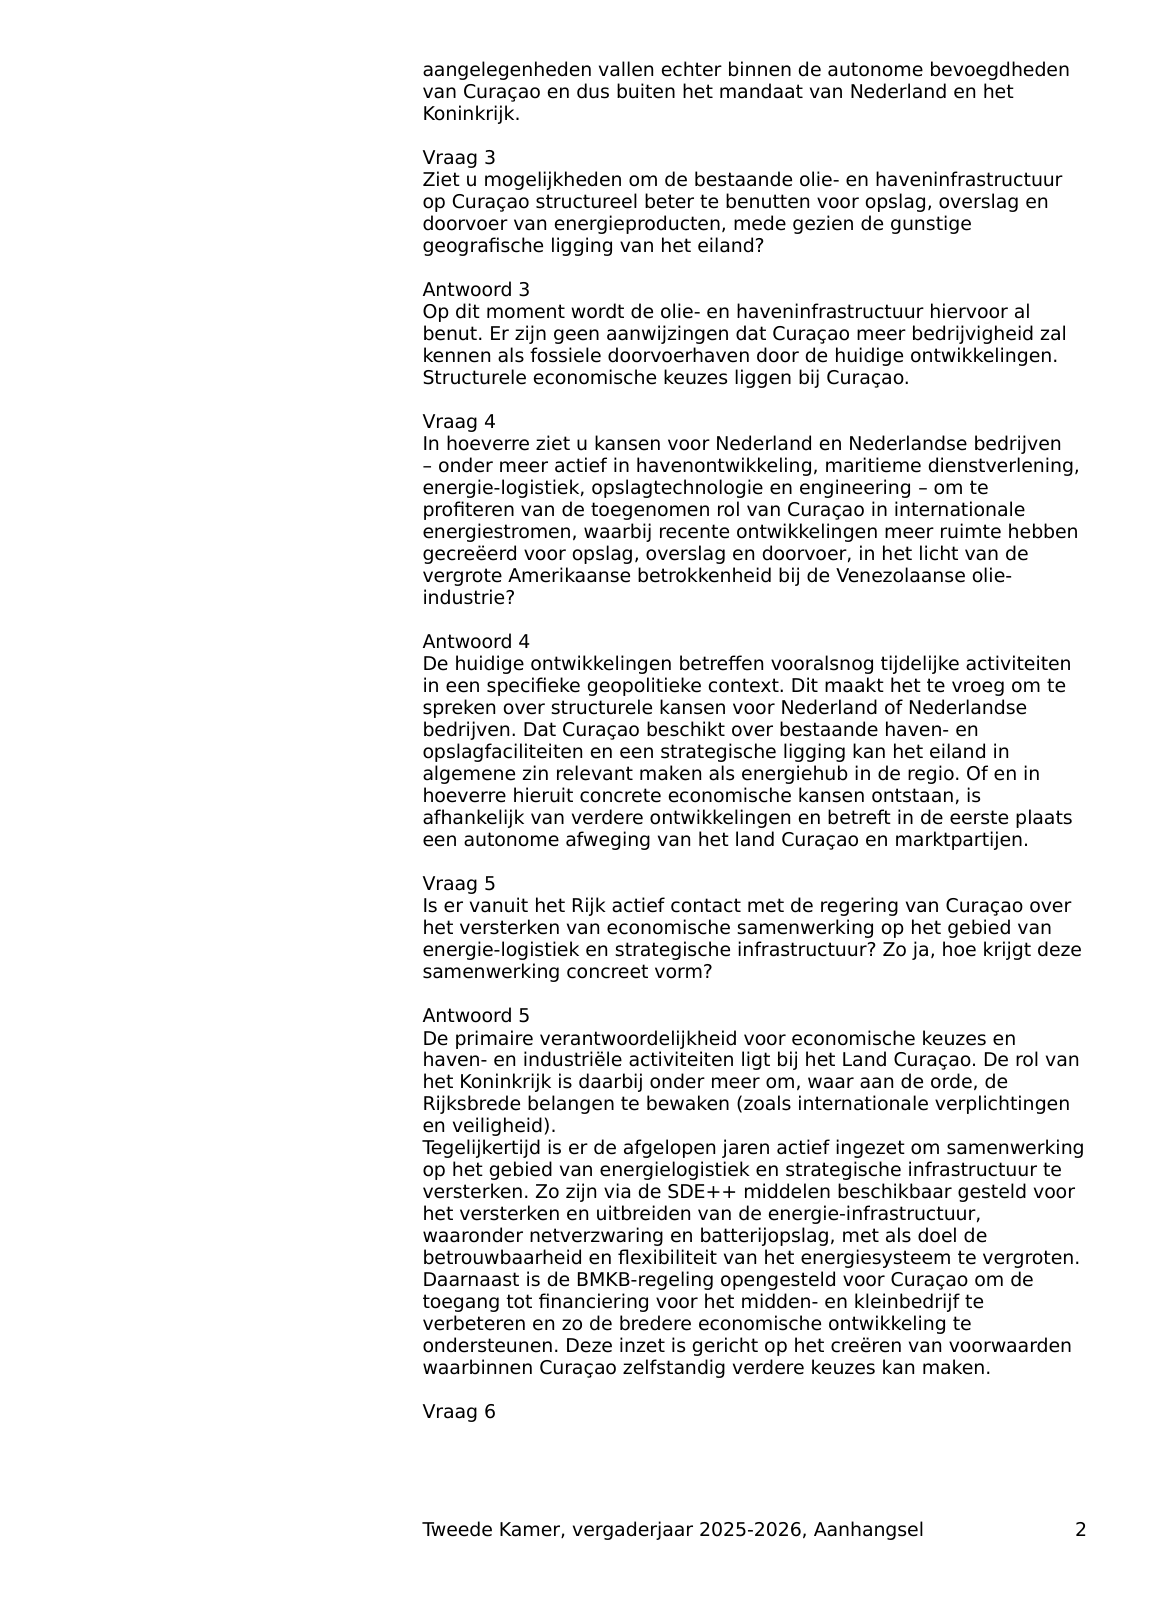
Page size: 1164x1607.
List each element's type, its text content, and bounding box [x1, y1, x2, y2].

text Antwoord 4 [422, 631, 1087, 653]
text Vraag 3 [422, 147, 1087, 169]
text Op dit moment wordt de olie- en haveninfrastructuur hiervoor al benut. Er zijn geen aanwijzingen dat Curaçao meer bedrijvigheid zal kennen als fossiele doorvoerhaven door de huidige ontwikkelingen. Structurele economische keuzes liggen bij Curaçao. [422, 301, 1087, 389]
text Vraag 4 [422, 411, 1087, 433]
text Antwoord 5 [422, 1005, 1087, 1027]
text Tegelijkertijd is er de afgelopen jaren actief ingezet om samenwerking op het gebied van energielogistiek en strategische infrastructuur te versterken. Zo zijn via de SDE++ middelen beschikbaar gesteld voor het versterken en uitbreiden van de energie-infrastructuur, waaronder netverzwaring en batterijopslag, met als doel de betrouwbaarheid en flexibiliteit van het energiesysteem te vergroten. Daarnaast is de BMKB-regeling opengesteld voor Curaçao om de toegang tot financiering voor het midden- en kleinbedrijf te verbeteren en zo de bredere economische ontwikkeling te ondersteunen. Deze inzet is gericht op het creëren van voorwaarden waarbinnen Curaçao zelfstandig verdere keuzes kan maken. [422, 1137, 1087, 1379]
text aangelegenheden vallen echter binnen de autonome bevoegdheden van Curaçao en dus buiten het mandaat van Nederland en het Koninkrijk. [422, 59, 1087, 125]
text Ziet u mogelijkheden om de bestaande olie- en haveninfrastructuur op Curaçao structureel beter te benutten voor opslag, overslag en doorvoer van energieproducten, mede gezien de gunstige geografische ligging van het eiland? [422, 169, 1087, 257]
text De huidige ontwikkelingen betreffen vooralsnog tijdelijke activiteiten in een specifieke geopolitieke context. Dit maakt het te vroeg om te spreken over structurele kansen voor Nederland of Nederlandse bedrijven. Dat Curaçao beschikt over bestaande haven- en opslagfaciliteiten en een strategische ligging kan het eiland in algemene zin relevant maken als energiehub in de regio. Of en in hoeverre hieruit concrete economische kansen ontstaan, is afhankelijk van verdere ontwikkelingen en betreft in de eerste plaats een autonome afweging van het land Curaçao en marktpartijen. [422, 653, 1087, 851]
text Is er vanuit het Rijk actief contact met de regering van Curaçao over het versterken van economische samenwerking op het gebied van energie-logistiek en strategische infrastructuur? Zo ja, hoe krijgt deze samenwerking concreet vorm? [422, 895, 1087, 983]
text Vraag 5 [422, 873, 1087, 895]
text Antwoord 3 [422, 279, 1087, 301]
text Vraag 6 [422, 1401, 1087, 1423]
text De primaire verantwoordelijkheid voor economische keuzes en haven- en industriële activiteiten ligt bij het Land Curaçao. De rol van het Koninkrijk is daarbij onder meer om, waar aan de orde, de Rijksbrede belangen te bewaken (zoals internationale verplichtingen en veiligheid). [422, 1027, 1087, 1137]
text In hoeverre ziet u kansen voor Nederland en Nederlandse bedrijven – onder meer actief in havenontwikkeling, maritieme dienstverlening, energie-logistiek, opslagtechnologie en engineering – om te profiteren van de toegenomen rol van Curaçao in internationale energiestromen, waarbij recente ontwikkelingen meer ruimte hebben gecreëerd voor opslag, overslag en doorvoer, in het licht van de vergrote Amerikaanse betrokkenheid bij de Venezolaanse olie-industrie? [422, 433, 1087, 609]
